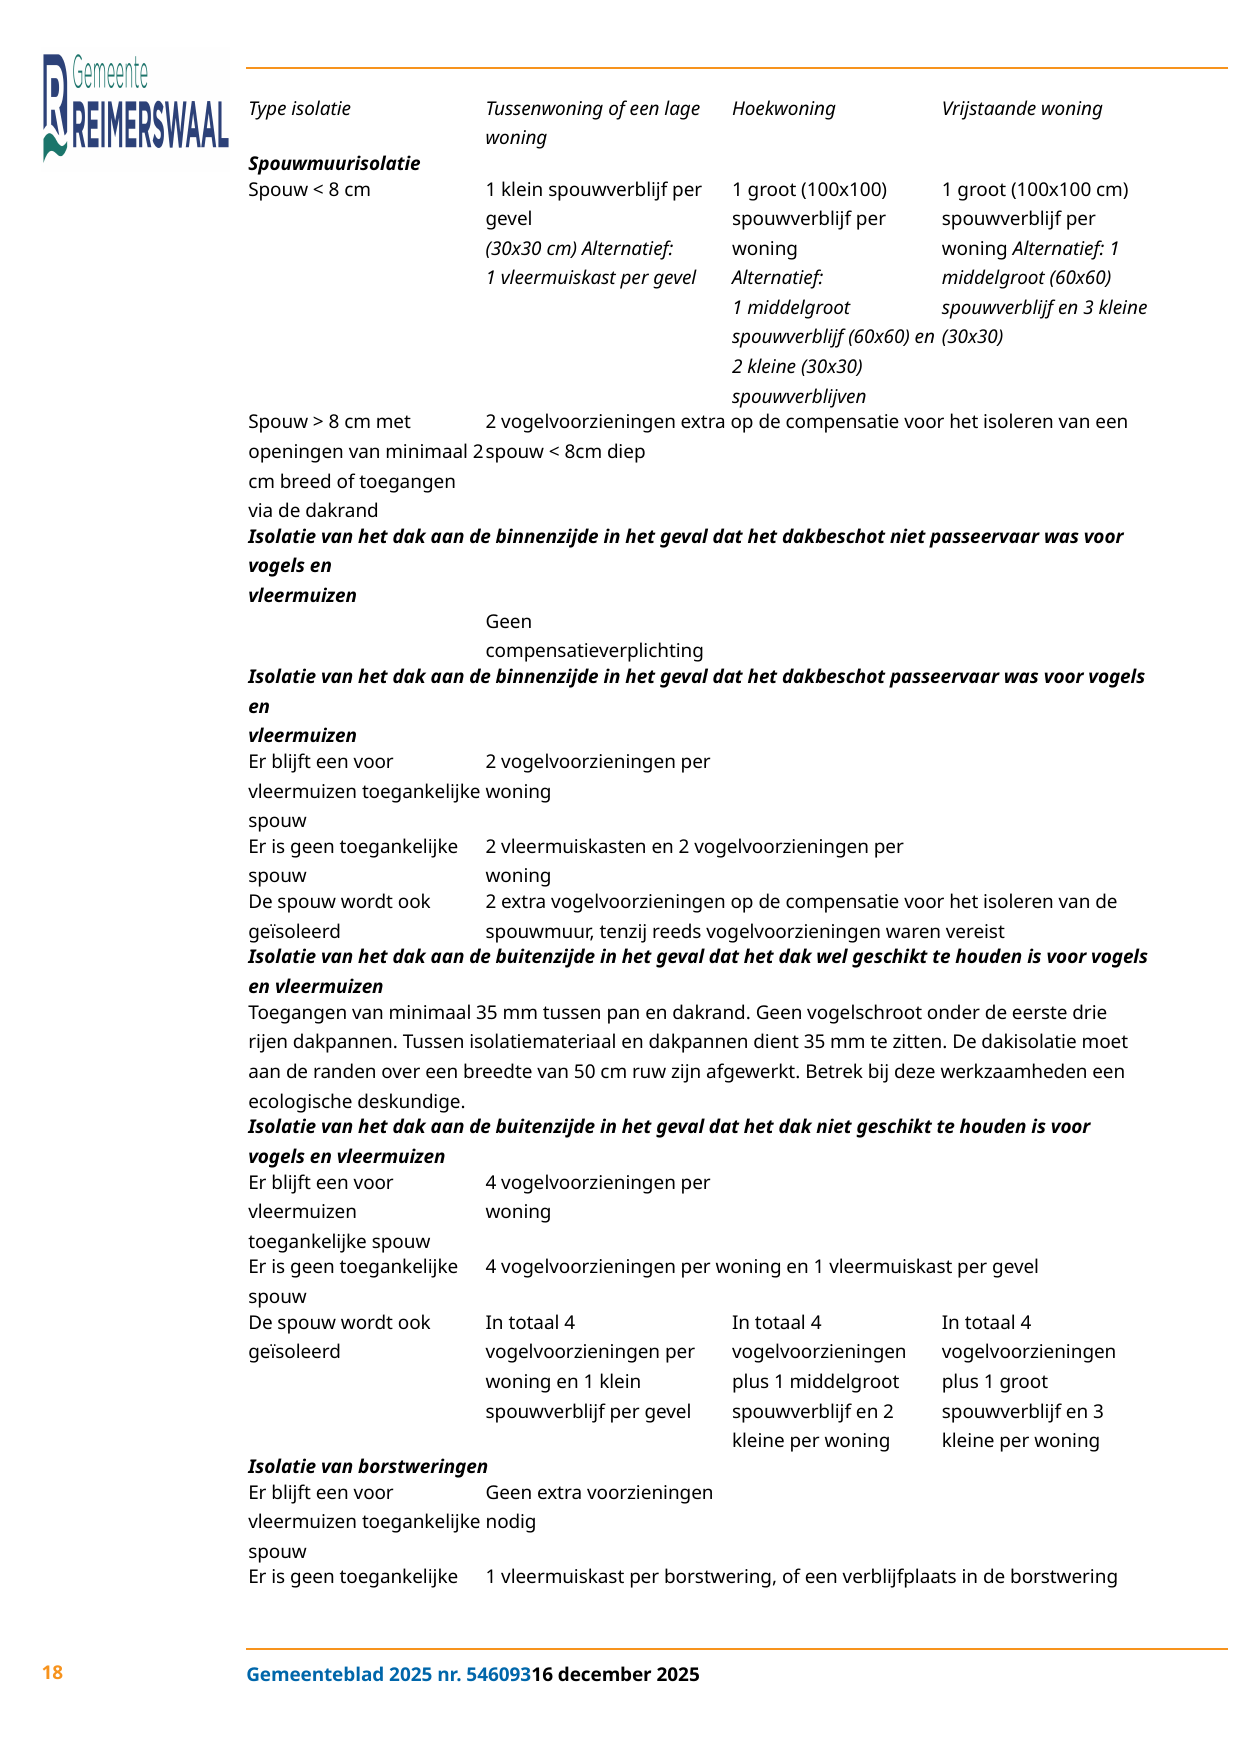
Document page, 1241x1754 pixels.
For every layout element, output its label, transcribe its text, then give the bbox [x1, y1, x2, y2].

table_cell 2 vleermuiskasten en 2 vogelvoorzieningen per woning [485, 833, 942, 888]
table_cell Isolatie van het dak aan de binnenzijde in het geval dat het dakbeschot niet passeervaar was voor vogels en vleermuizen [248, 523, 1152, 608]
table_cell [942, 150, 1152, 176]
table_cell 1 groot (100x100) spouwverblijf per woning Alternatief: 1 middelgroot spouwverblijf (60x60) en 2 kleine (30x30) spouwverblijven [732, 176, 942, 409]
table_cell Isolatie van het dak aan de buitenzijde in het geval dat het dak wel geschikt te houden is voor vogels en vleermuizen [248, 944, 1152, 999]
table_cell In totaal 4 vogelvoorzieningen per woning en 1 klein spouwverblijf per gevel [485, 1309, 732, 1453]
table_cell Spouwmuurisolatie [248, 150, 485, 176]
table_cell Isolatie van het dak aan de buitenzijde in het geval dat het dak niet geschikt te houden is voor vogels en vleermuizen [248, 1114, 1152, 1169]
table_cell 1 klein spouwverblijf per gevel (30x30 cm) Alternatief: 1 vleermuiskast per gevel [485, 176, 732, 409]
table_cell In totaal 4 vogelvoorzieningen plus 1 middelgroot spouwverblijf en 2 kleine per woning [732, 1309, 942, 1453]
table_cell 2 vogelvoorzieningen extra op de compensatie voor het isoleren van een spouw < 8cm diep [485, 409, 1152, 523]
table_cell Isolatie van het dak aan de binnenzijde in het geval dat het dakbeschot passeervaar was voor vogels en vleermuizen [248, 663, 1152, 748]
table_cell [732, 1169, 942, 1254]
table_cell [732, 1479, 942, 1564]
table_cell De spouw wordt ook geïsoleerd [248, 889, 485, 944]
table_cell Geen compensatieverplichting [485, 608, 732, 663]
table_cell Geen extra voorzieningen nodig [485, 1479, 732, 1564]
table_cell Spouw < 8 cm [248, 176, 485, 409]
table_cell 1 groot (100x100 cm) spouwverblijf per woning Alternatief: 1 middelgroot (60x60) spouwverblijf en 3 kleine (30x30) [942, 176, 1152, 409]
table_cell [485, 150, 732, 176]
table_cell 1 vleermuiskast per borstwering, of een verblijfplaats in de borstwering [485, 1564, 1152, 1589]
table_cell Er is geen toegankelijke spouw [248, 1254, 485, 1309]
picture [41, 47, 231, 172]
table_cell 2 extra vogelvoorzieningen op de compensatie voor het isoleren van de spouwmuur, tenzij reeds vogelvoorzieningen waren vereist [485, 889, 1152, 944]
table_cell Spouw > 8 cm met openingen van minimaal 2 cm breed of toegangen via de dakrand [248, 409, 485, 523]
table_header Type isolatie [248, 95, 485, 150]
table_cell In totaal 4 vogelvoorzieningen plus 1 groot spouwverblijf en 3 kleine per woning [942, 1309, 1152, 1453]
table_header Hoekwoning [732, 95, 942, 150]
table_header Tussenwoning of een lage woning [485, 95, 732, 150]
table_cell 2 vogelvoorzieningen per woning [485, 748, 732, 833]
table_cell Er blijft een voor vleermuizen toegankelijke spouw [248, 748, 485, 833]
table_cell [942, 608, 1152, 663]
table_cell Er is geen toegankelijke spouw [248, 833, 485, 888]
table_cell [732, 150, 942, 176]
table_header Vrijstaande woning [942, 95, 1152, 150]
table_cell Isolatie van borstweringen [248, 1453, 1152, 1479]
table_cell 4 vogelvoorzieningen per woning [485, 1169, 732, 1254]
table_cell Er blijft een voor vleermuizen toegankelijke spouw [248, 1479, 485, 1564]
table_cell Er is geen toegankelijke [248, 1564, 485, 1589]
table_cell Toegangen van minimaal 35 mm tussen pan en dakrand. Geen vogelschroot onder de eerste drie rijen dakpannen. Tussen isolatiemateriaal en dakpannen dient 35 mm te zitten. De dakisolatie moet aan de randen over een breedte van 50 cm ruw zijn afgewerkt. Betrek bij deze werkzaamheden een ecologische deskundige. [248, 999, 1152, 1113]
table_cell [942, 1479, 1152, 1564]
table_cell [942, 748, 1152, 833]
table_cell 4 vogelvoorzieningen per woning en 1 vleermuiskast per gevel [485, 1254, 1152, 1309]
table_cell [248, 608, 485, 663]
table_cell De spouw wordt ook geïsoleerd [248, 1309, 485, 1453]
table_cell [942, 833, 1152, 888]
table_cell [942, 1169, 1152, 1254]
table_cell Er blijft een voor vleermuizen toegankelijke spouw [248, 1169, 485, 1254]
table_cell [732, 608, 942, 663]
table_cell [732, 748, 942, 833]
